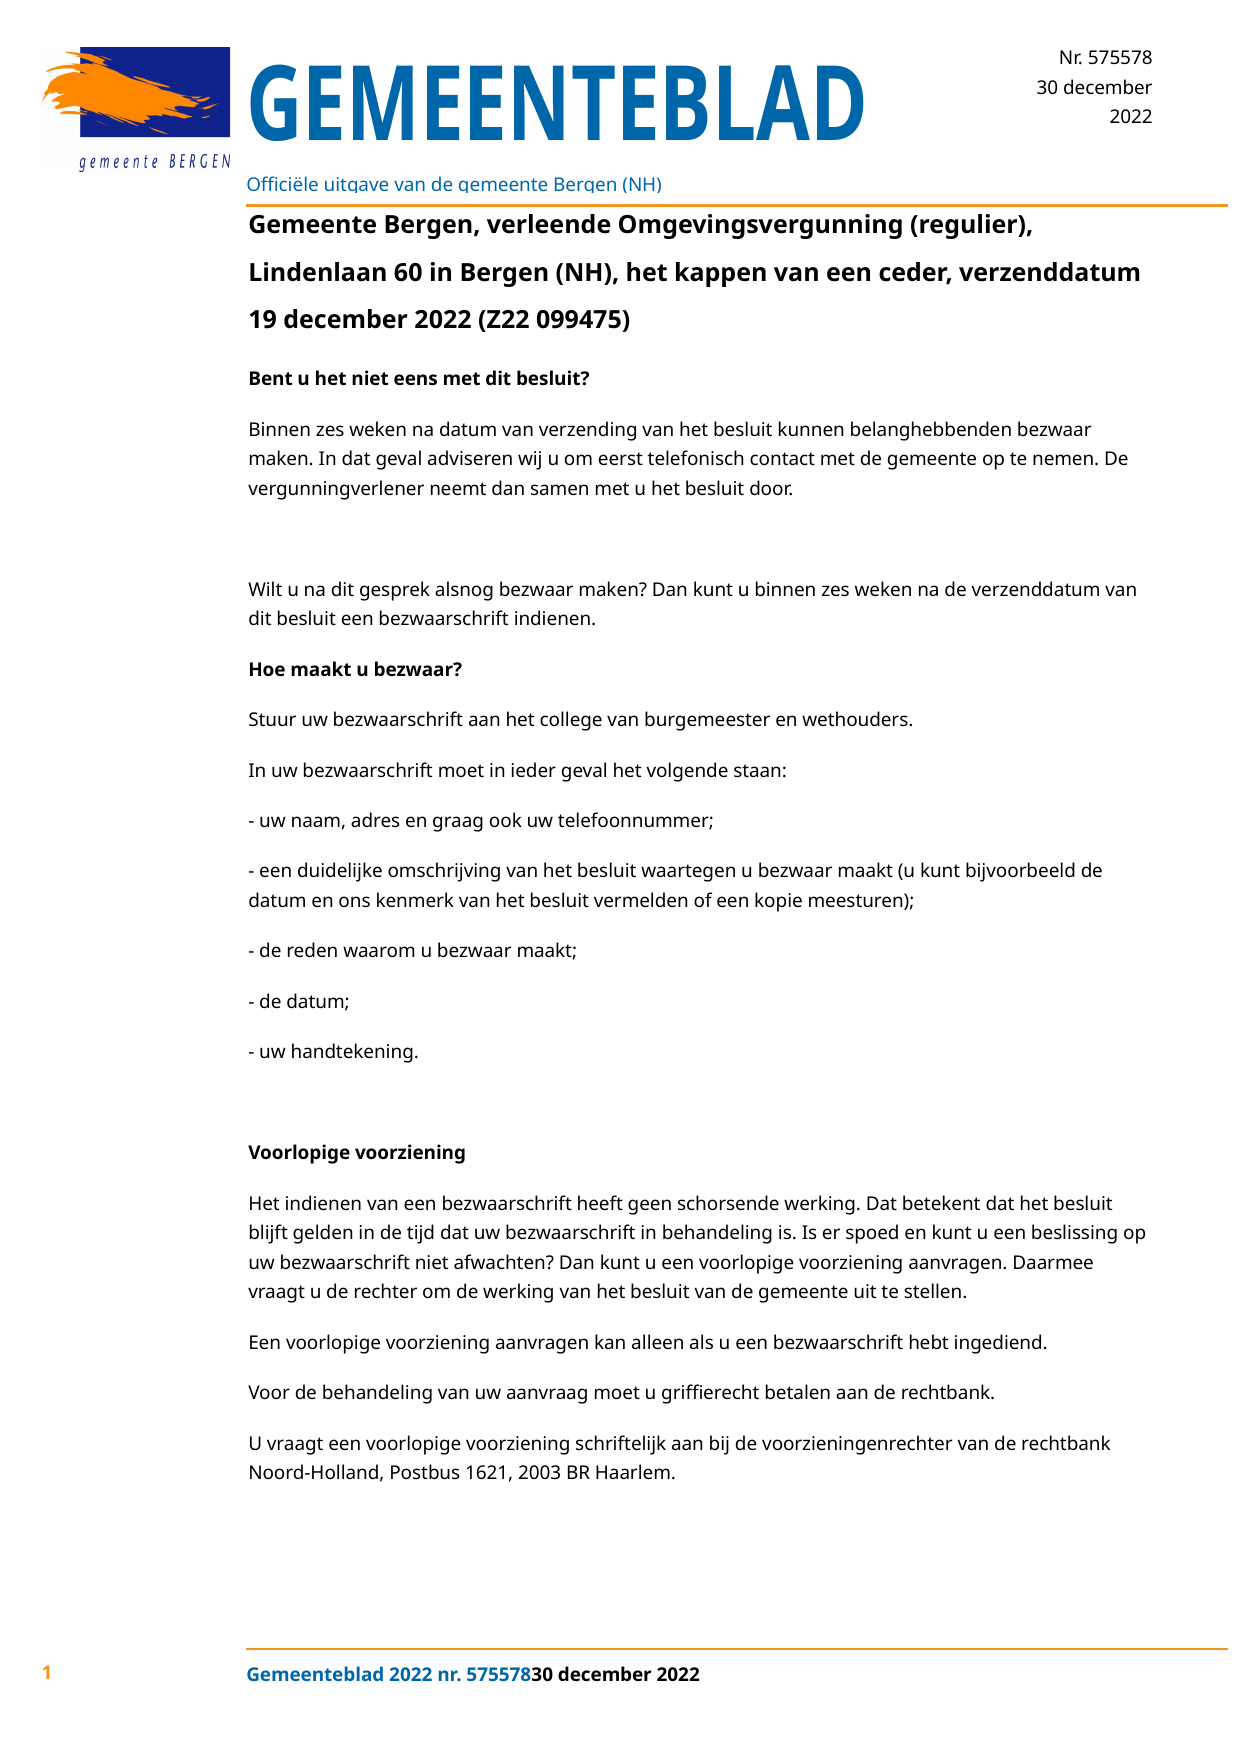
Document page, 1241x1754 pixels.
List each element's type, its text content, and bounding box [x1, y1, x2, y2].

text Een voorlopige voorziening aanvragen kan alleen als u een bezwaarschrift hebt ingediend. [248, 1329, 1152, 1354]
text - uw handtekening. [248, 1038, 1152, 1064]
picture [41, 47, 231, 172]
text Wilt u na dit gesprek alsnog bezwaar maken? Dan kunt u binnen zes weken na de verzenddatum van dit besluit een bezwaarschrift indienen. [248, 576, 1152, 631]
text Hoe maakt u bezwaar? [248, 656, 1152, 682]
text - de datum; [248, 988, 1152, 1014]
text Binnen zes weken na datum van verzending van het besluit kunnen belanghebbenden bezwaar maken. In dat geval adviseren wij u om eerst telefonisch contact met de gemeente op te nemen. De vergunningverlener neemt dan samen met u het besluit door. [248, 416, 1152, 501]
text In uw bezwaarschrift moet in ieder geval het volgende staan: [248, 757, 1152, 782]
text - de reden waarom u bezwaar maakt; [248, 938, 1152, 963]
text Gemeente Bergen, verleende Omgevingsvergunning (regulier), Lindenlaan 60 in Bergen (NH), het kappen van een ceder, verzenddatum 19 december 2022 (Z22 099475) [248, 207, 1152, 336]
text Bent u het niet eens met dit besluit? [248, 366, 1152, 391]
text Het indienen van een bezwaarschrift heeft geen schorsende werking. Dat betekent dat het besluit blijft gelden in de tijd dat uw bezwaarschrift in behandeling is. Is er spoed en kunt u een beslissing op uw bezwaarschrift niet afwachten? Dan kunt u een voorlopige voorziening aanvragen. Daarmee vraagt u de rechter om de werking van het besluit van de gemeente uit te stellen. [248, 1190, 1152, 1304]
text U vraagt een voorlopige voorziening schriftelijk aan bij de voorzieningenrechter van de rechtbank Noord-Holland, Postbus 1621, 2003 BR Haarlem. [248, 1430, 1152, 1485]
text Stuur uw bezwaarschrift aan het college van burgemeester en wethouders. [248, 706, 1152, 732]
text - een duidelijke omschrijving van het besluit waartegen u bezwaar maakt (u kunt bijvoorbeeld de datum en ons kenmerk van het besluit vermelden of een kopie meesturen); [248, 858, 1152, 913]
text Voorlopige voorziening [248, 1139, 1152, 1165]
text - uw naam, adres en graag ook uw telefoonnummer; [248, 807, 1152, 833]
text Voor de behandeling van uw aanvraag moet u griffierecht betalen aan de rechtbank. [248, 1379, 1152, 1405]
